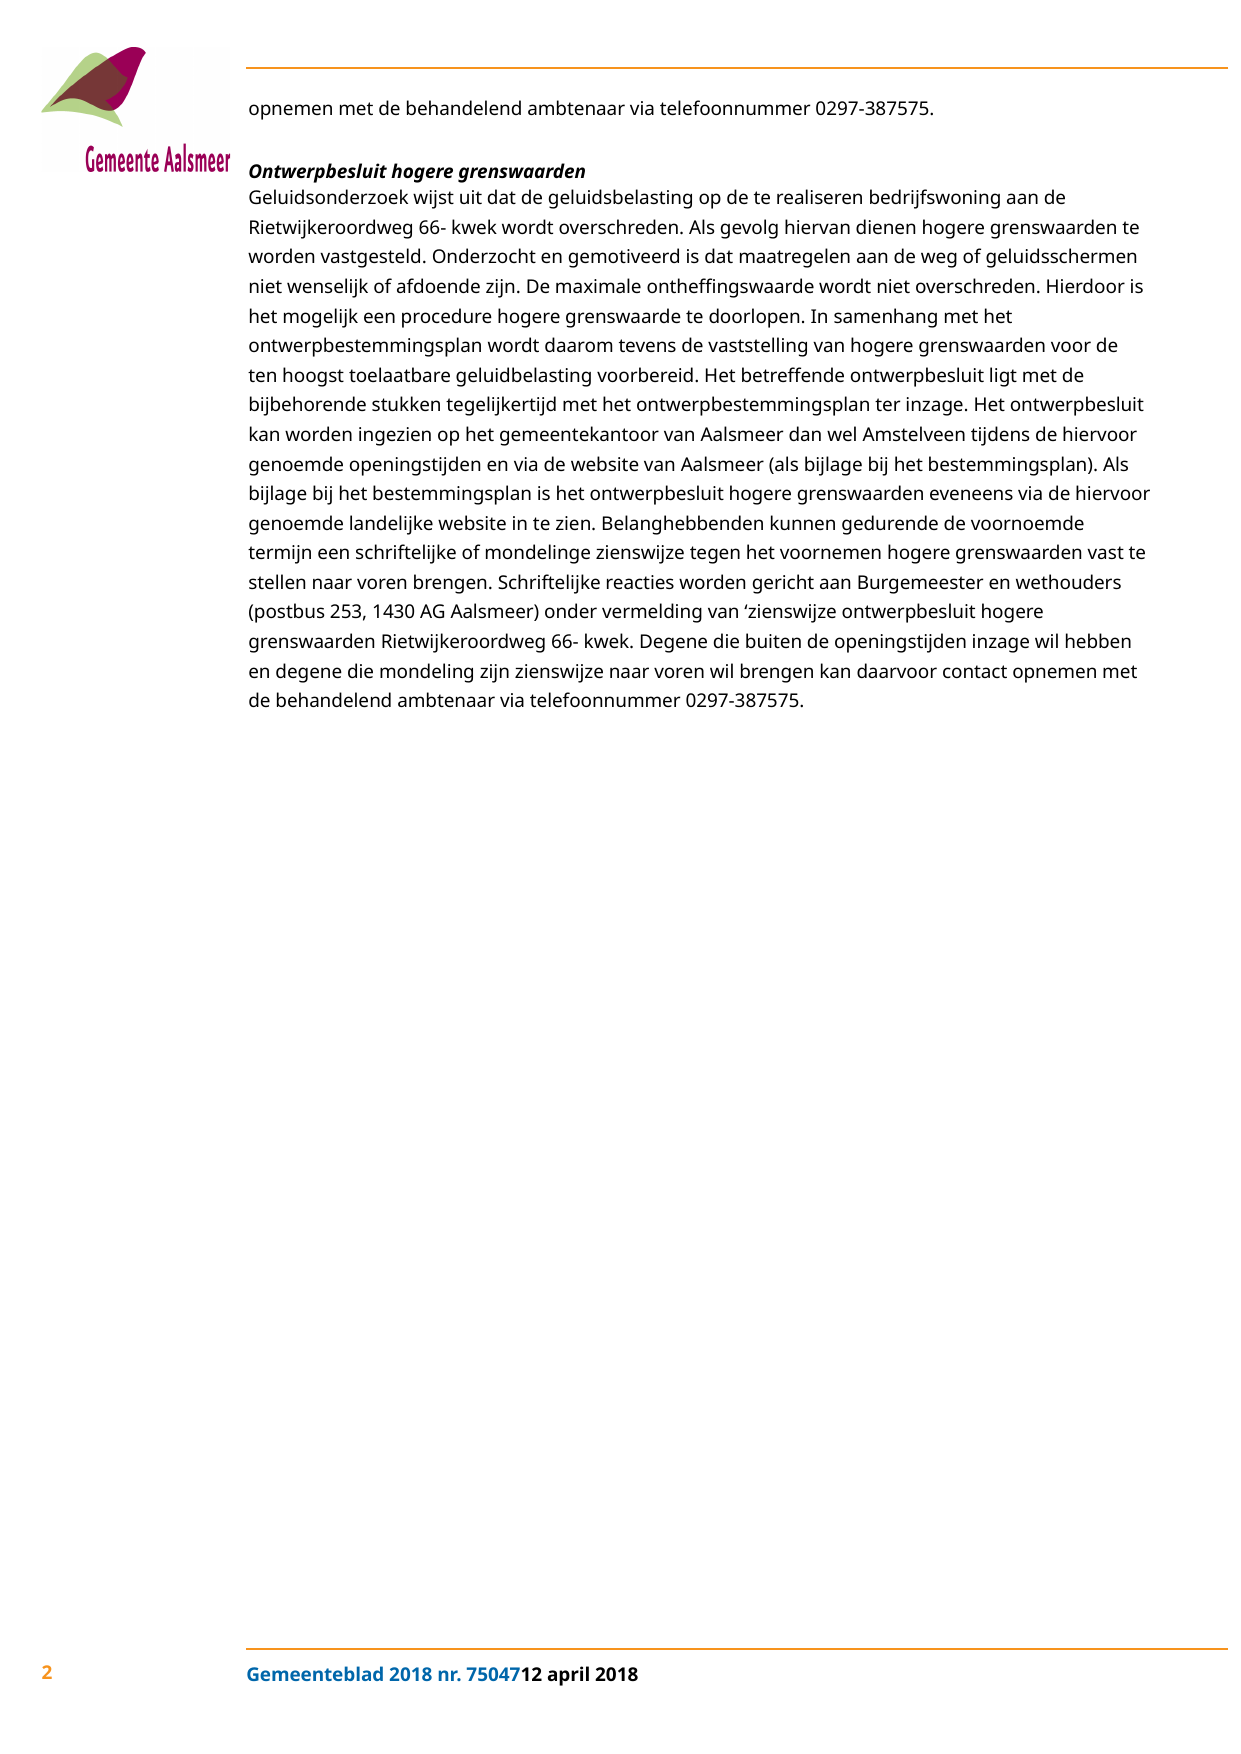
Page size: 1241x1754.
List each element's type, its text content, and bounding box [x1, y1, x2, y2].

text Ontwerpbesluit hogere grenswaarden [248, 159, 1152, 184]
text opnemen met de behandelend ambtenaar via telefoonnummer 0297-387575. [248, 95, 1152, 121]
picture [41, 47, 231, 172]
text Geluidsonderzoek wijst uit dat de geluidsbelasting op de te realiseren bedrijfswoning aan de Rietwijkeroordweg 66- kwek wordt overschreden. Als gevolg hiervan dienen hogere grenswaarden te worden vastgesteld. Onderzocht en gemotiveerd is dat maatregelen aan de weg of geluidsschermen niet wenselijk of afdoende zijn. De maximale ontheffingswaarde wordt niet overschreden. Hierdoor is het mogelijk een procedure hogere grenswaarde te doorlopen. In samenhang met het ontwerpbestemmingsplan wordt daarom tevens de vaststelling van hogere grenswaarden voor de ten hoogst toelaatbare geluidbelasting voorbereid. Het betreffende ontwerpbesluit ligt met de bijbehorende stukken tegelijkertijd met het ontwerpbestemmingsplan ter inzage. Het ontwerpbesluit kan worden ingezien op het gemeentekantoor van Aalsmeer dan wel Amstelveen tijdens de hiervoor genoemde openingstijden en via de website van Aalsmeer (als bijlage bij het bestemmingsplan). Als bijlage bij het bestemmingsplan is het ontwerpbesluit hogere grenswaarden eveneens via de hiervoor genoemde landelijke website in te zien. Belanghebbenden kunnen gedurende de voornoemde termijn een schriftelijke of mondelinge zienswijze tegen het voornemen hogere grenswaarden vast te stellen naar voren brengen. Schriftelijke reacties worden gericht aan Burgemeester en wethouders (postbus 253, 1430 AG Aalsmeer) onder vermelding van ‘zienswijze ontwerpbesluit hogere grenswaarden Rietwijkeroordweg 66- kwek. Degene die buiten de openingstijden inzage wil hebben en degene die mondeling zijn zienswijze naar voren wil brengen kan daarvoor contact opnemen met de behandelend ambtenaar via telefoonnummer 0297-387575. [248, 184, 1152, 713]
